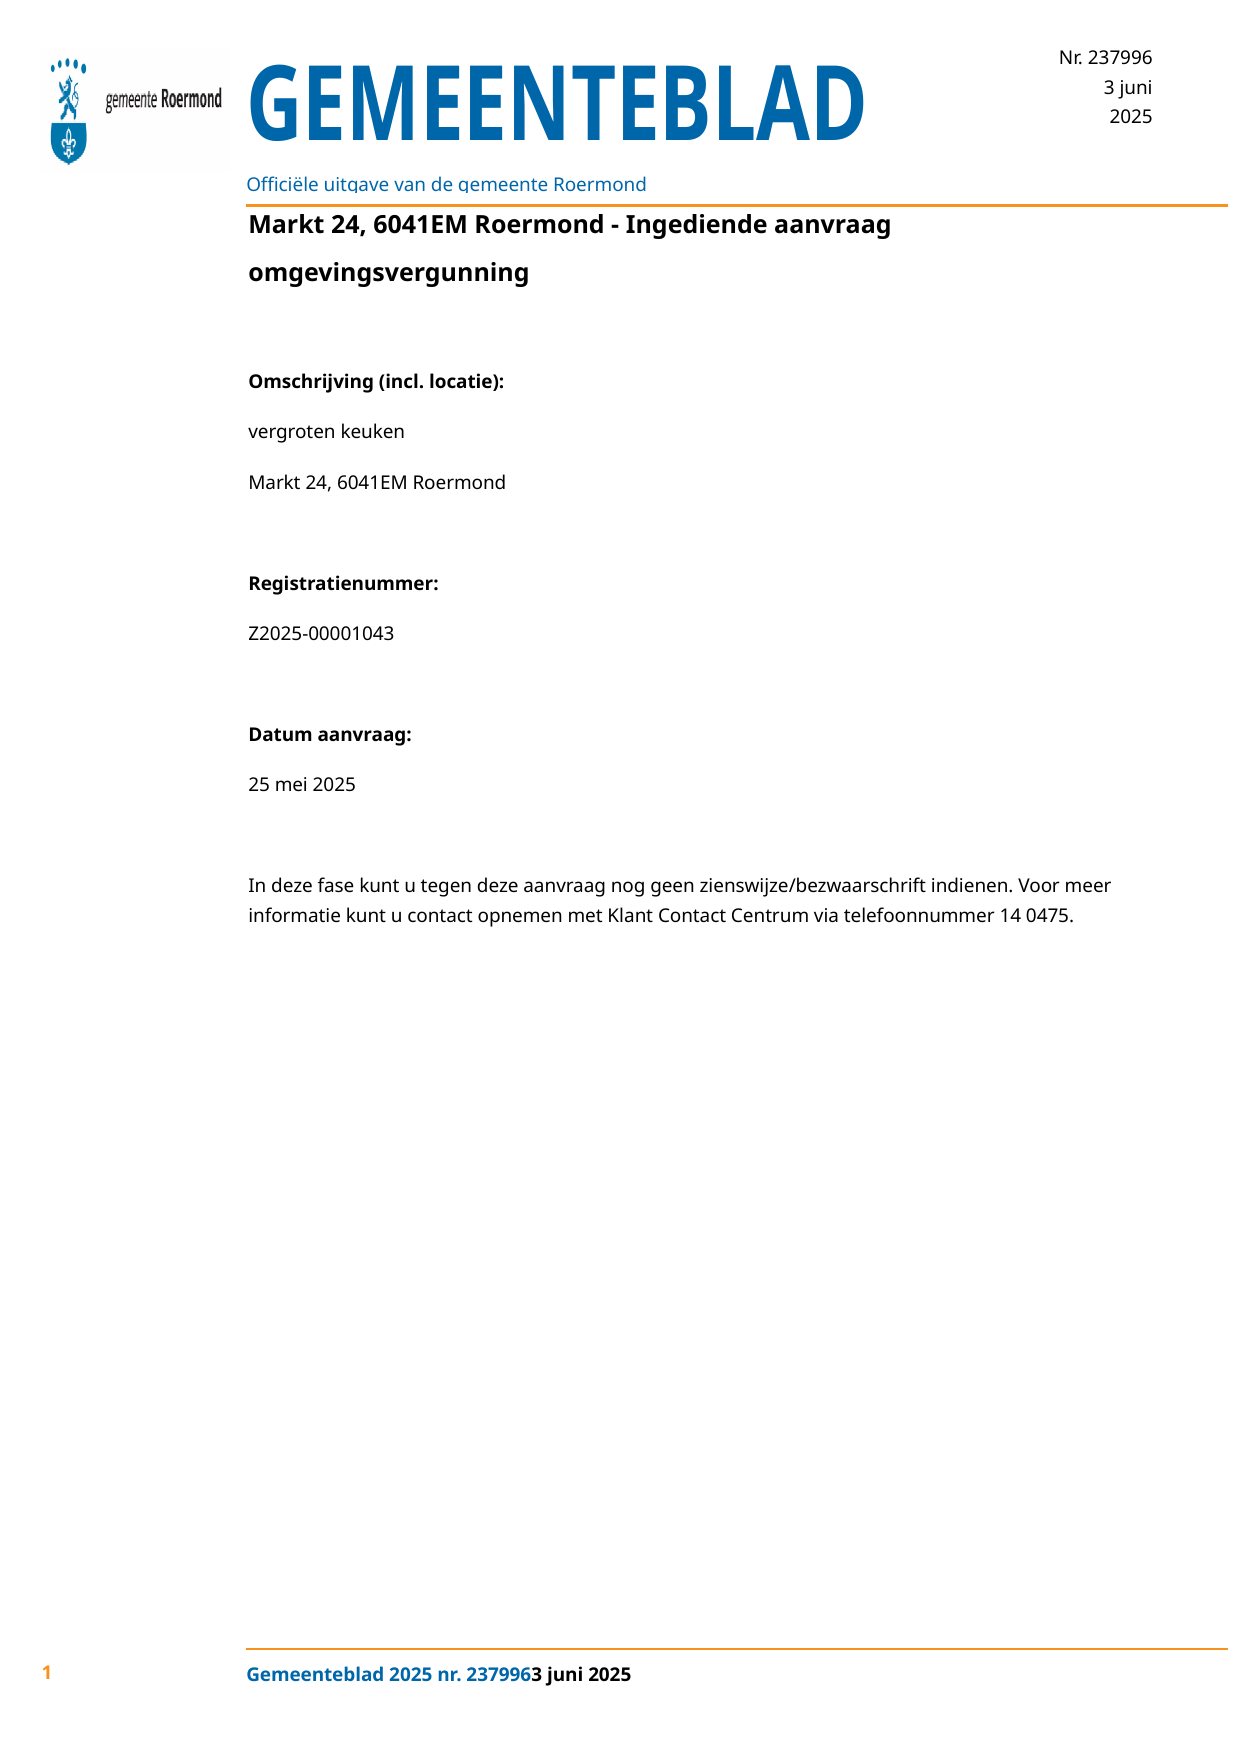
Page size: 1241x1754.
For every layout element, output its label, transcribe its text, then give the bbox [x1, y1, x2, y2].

picture [41, 47, 231, 172]
text Registratienummer: [248, 570, 1152, 596]
text Z2025-00001043 [248, 620, 1152, 646]
text Markt 24, 6041EM Roermond - Ingediende aanvraag omgevingsvergunning [248, 207, 1152, 288]
text Omschrijving (incl. locatie): [248, 368, 1152, 394]
text Datum aanvraag: [248, 721, 1152, 747]
text In deze fase kunt u tegen deze aanvraag nog geen zienswijze/bezwaarschrift indienen. Voor meer informatie kunt u contact opnemen met Klant Contact Centrum via telefoonnummer 14 0475. [248, 872, 1152, 928]
text vergroten keuken [248, 419, 1152, 444]
text 25 mei 2025 [248, 772, 1152, 797]
text Markt 24, 6041EM Roermond [248, 469, 1152, 495]
